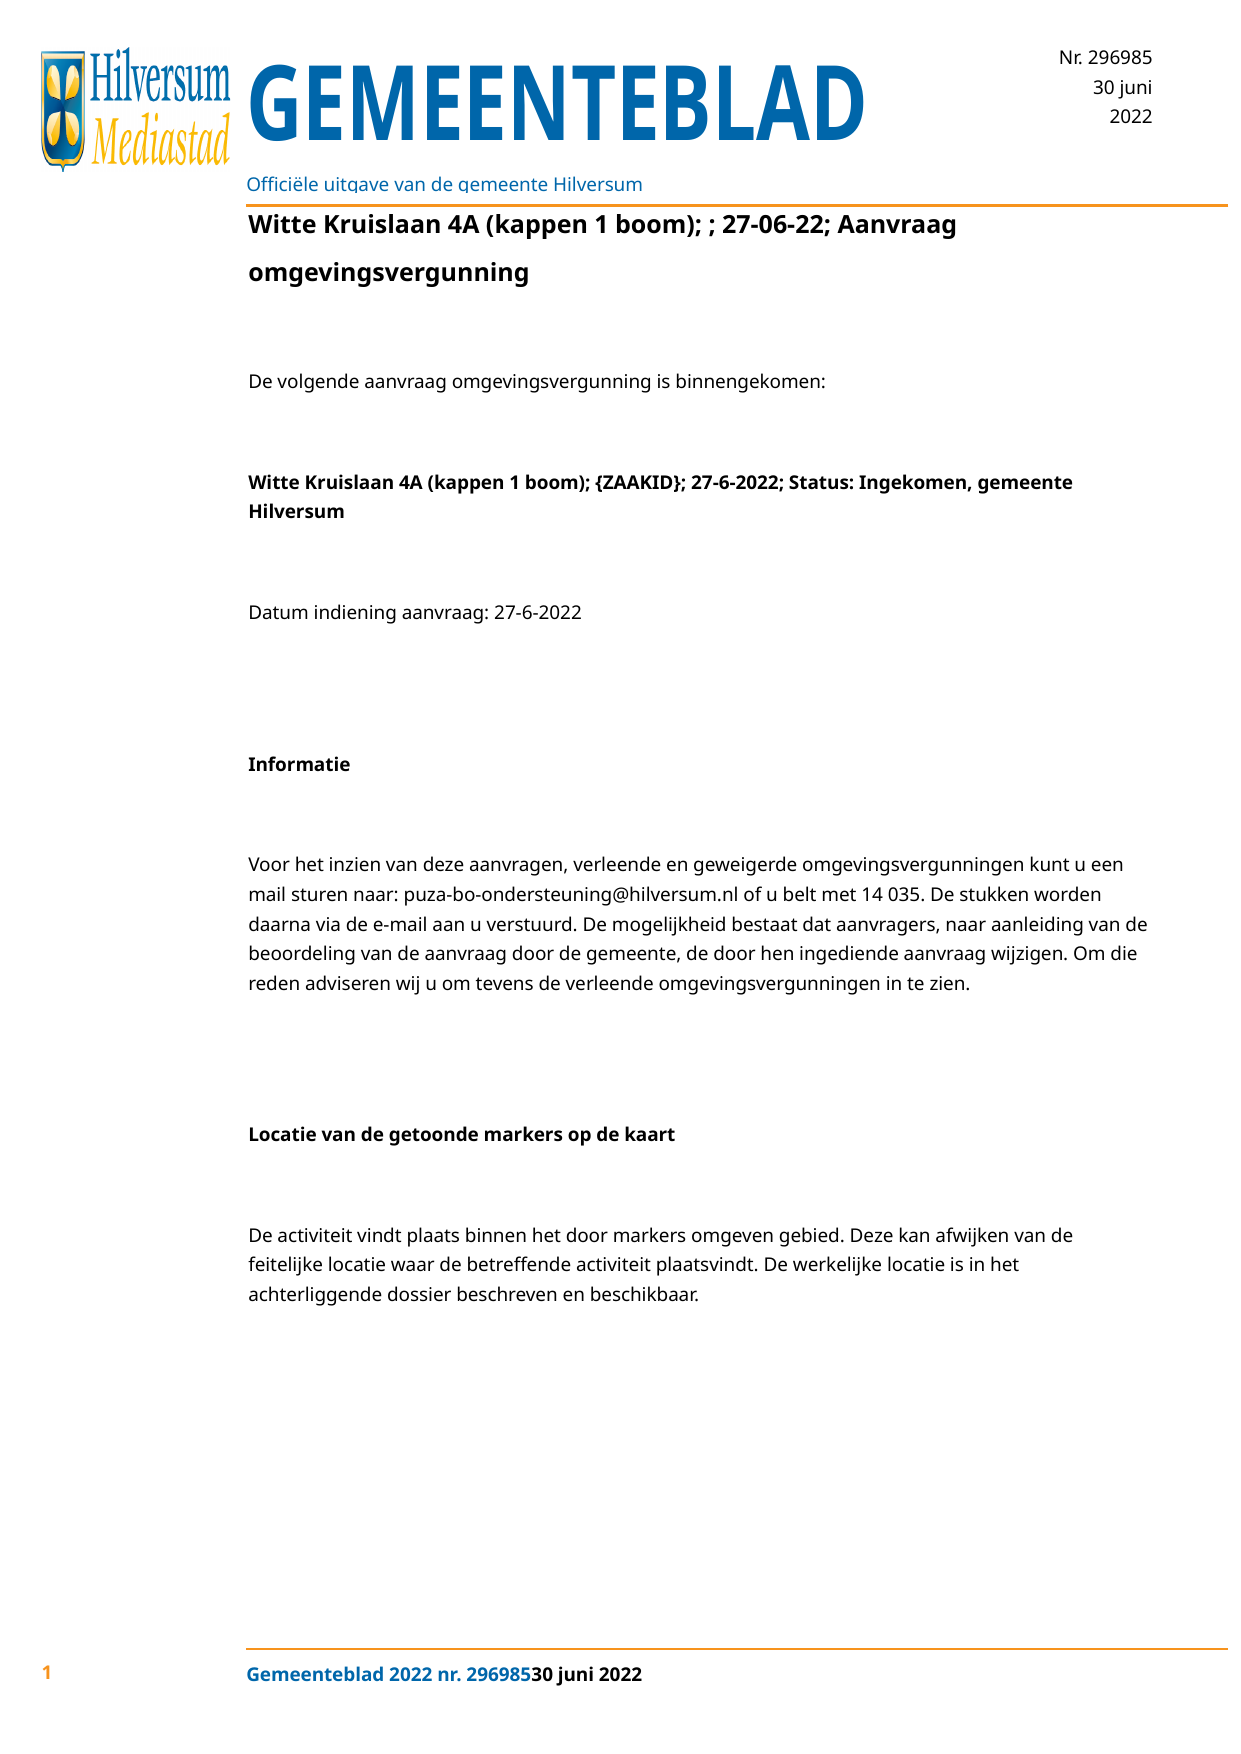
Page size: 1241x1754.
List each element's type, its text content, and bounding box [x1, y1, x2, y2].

text De volgende aanvraag omgevingsvergunning is binnengekomen: [248, 368, 1152, 394]
text Informatie [248, 751, 1152, 777]
text Witte Kruislaan 4A (kappen 1 boom); ; 27-06-22; Aanvraag omgevingsvergunning [248, 207, 1152, 288]
text De activiteit vindt plaats binnen het door markers omgeven gebied. Deze kan afwijken van de feitelijke locatie waar de betreffende activiteit plaatsvindt. De werkelijke locatie is in het achterliggende dossier beschreven en beschikbaar. [248, 1222, 1152, 1307]
text Datum indiening aanvraag: 27-6-2022 [248, 599, 1152, 625]
text Voor het inzien van deze aanvragen, verleende en geweigerde omgevingsvergunningen kunt u een mail sturen naar: puza-bo-ondersteuning@hilversum.nl of u belt met 14 035. De stukken worden daarna via de e-mail aan u verstuurd. De mogelijkheid bestaat dat aanvragers, naar aanleiding van de beoordeling van de aanvraag door de gemeente, de door hen ingediende aanvraag wijzigen. Om die reden adviseren wij u om tevens de verleende omgevingsvergunningen in te zien. [248, 852, 1152, 996]
picture [41, 47, 231, 172]
text Locatie van de getoonde markers op de kaart [248, 1121, 1152, 1147]
text Witte Kruislaan 4A (kappen 1 boom); {ZAAKID}; 27-6-2022; Status: Ingekomen, gemeente Hilversum [248, 469, 1152, 524]
